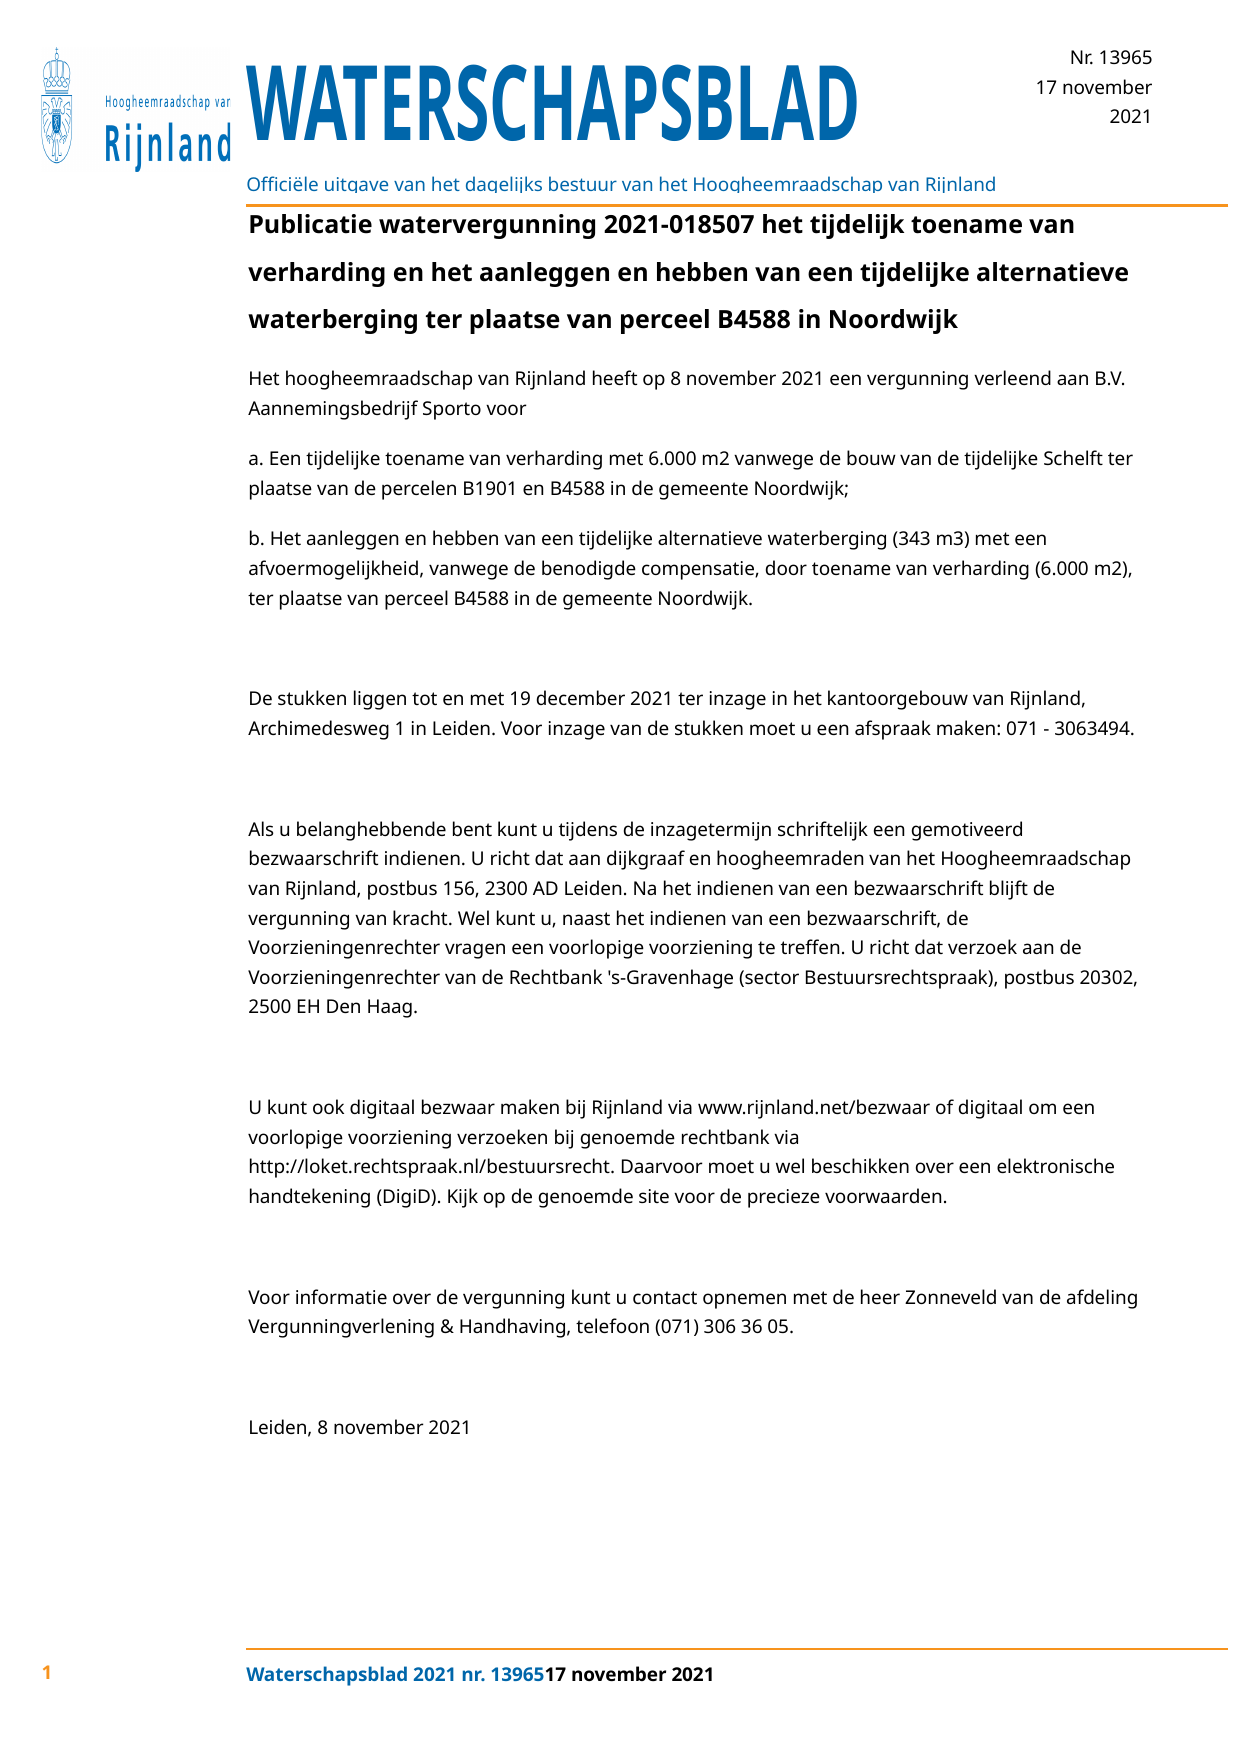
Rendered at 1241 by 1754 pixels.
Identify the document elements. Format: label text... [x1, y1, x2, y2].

text Voor informatie over de vergunning kunt u contact opnemen met de heer Zonneveld van de afdeling Vergunningverlening & Handhaving, telefoon (071) 306 36 05. [248, 1284, 1152, 1339]
text Als u belanghebbende bent kunt u tijdens de inzagetermijn schriftelijk een gemotiveerd bezwaarschrift indienen. U richt dat aan dijkgraaf en hoogheemraden van het Hoogheemraadschap van Rijnland, postbus 156, 2300 AD Leiden. Na het indienen van een bezwaarschrift blijft de vergunning van kracht. Wel kunt u, naast het indienen van een bezwaarschrift, de Voorzieningenrechter vragen een voorlopige voorziening te treffen. U richt dat verzoek aan de Voorzieningenrechter van de Rechtbank 's-Gravenhage (sector Bestuursrechtspraak), postbus 20302, 2500 EH Den Haag. [248, 816, 1152, 1019]
text Leiden, 8 november 2021 [248, 1414, 1152, 1440]
text a. Een tijdelijke toename van verharding met 6.000 m2 vanwege de bouw van de tijdelijke Schelft ter plaatse van de percelen B1901 en B4588 in de gemeente Noordwijk; [248, 446, 1152, 501]
text b. Het aanleggen en hebben van een tijdelijke alternatieve waterberging (343 m3) met een afvoermogelijkheid, vanwege de benodigde compensatie, door toename van verharding (6.000 m2), ter plaatse van perceel B4588 in de gemeente Noordwijk. [248, 526, 1152, 610]
text Het hoogheemraadschap van Rijnland heeft op 8 november 2021 een vergunning verleend aan B.V. Aannemingsbedrijf Sporto voor [248, 366, 1152, 421]
text U kunt ook digitaal bezwaar maken bij Rijnland via www.rijnland.net/bezwaar of digitaal om een voorlopige voorziening verzoeken bij genoemde rechtbank via http://loket.rechtspraak.nl/bestuursrecht. Daarvoor moet u wel beschikken over een elektronische handtekening (DigiD). Kijk op de genoemde site voor de precieze voorwaarden. [248, 1094, 1152, 1209]
text Publicatie watervergunning 2021-018507 het tijdelijk toename van verharding en het aanleggen en hebben van een tijdelijke alternatieve waterberging ter plaatse van perceel B4588 in Noordwijk [248, 207, 1152, 336]
text De stukken liggen tot en met 19 december 2021 ter inzage in het kantoorgebouw van Rijnland, Archimedesweg 1 in Leiden. Voor inzage van de stukken moet u een afspraak maken: 071 - 3063494. [248, 686, 1152, 741]
picture [41, 47, 231, 172]
